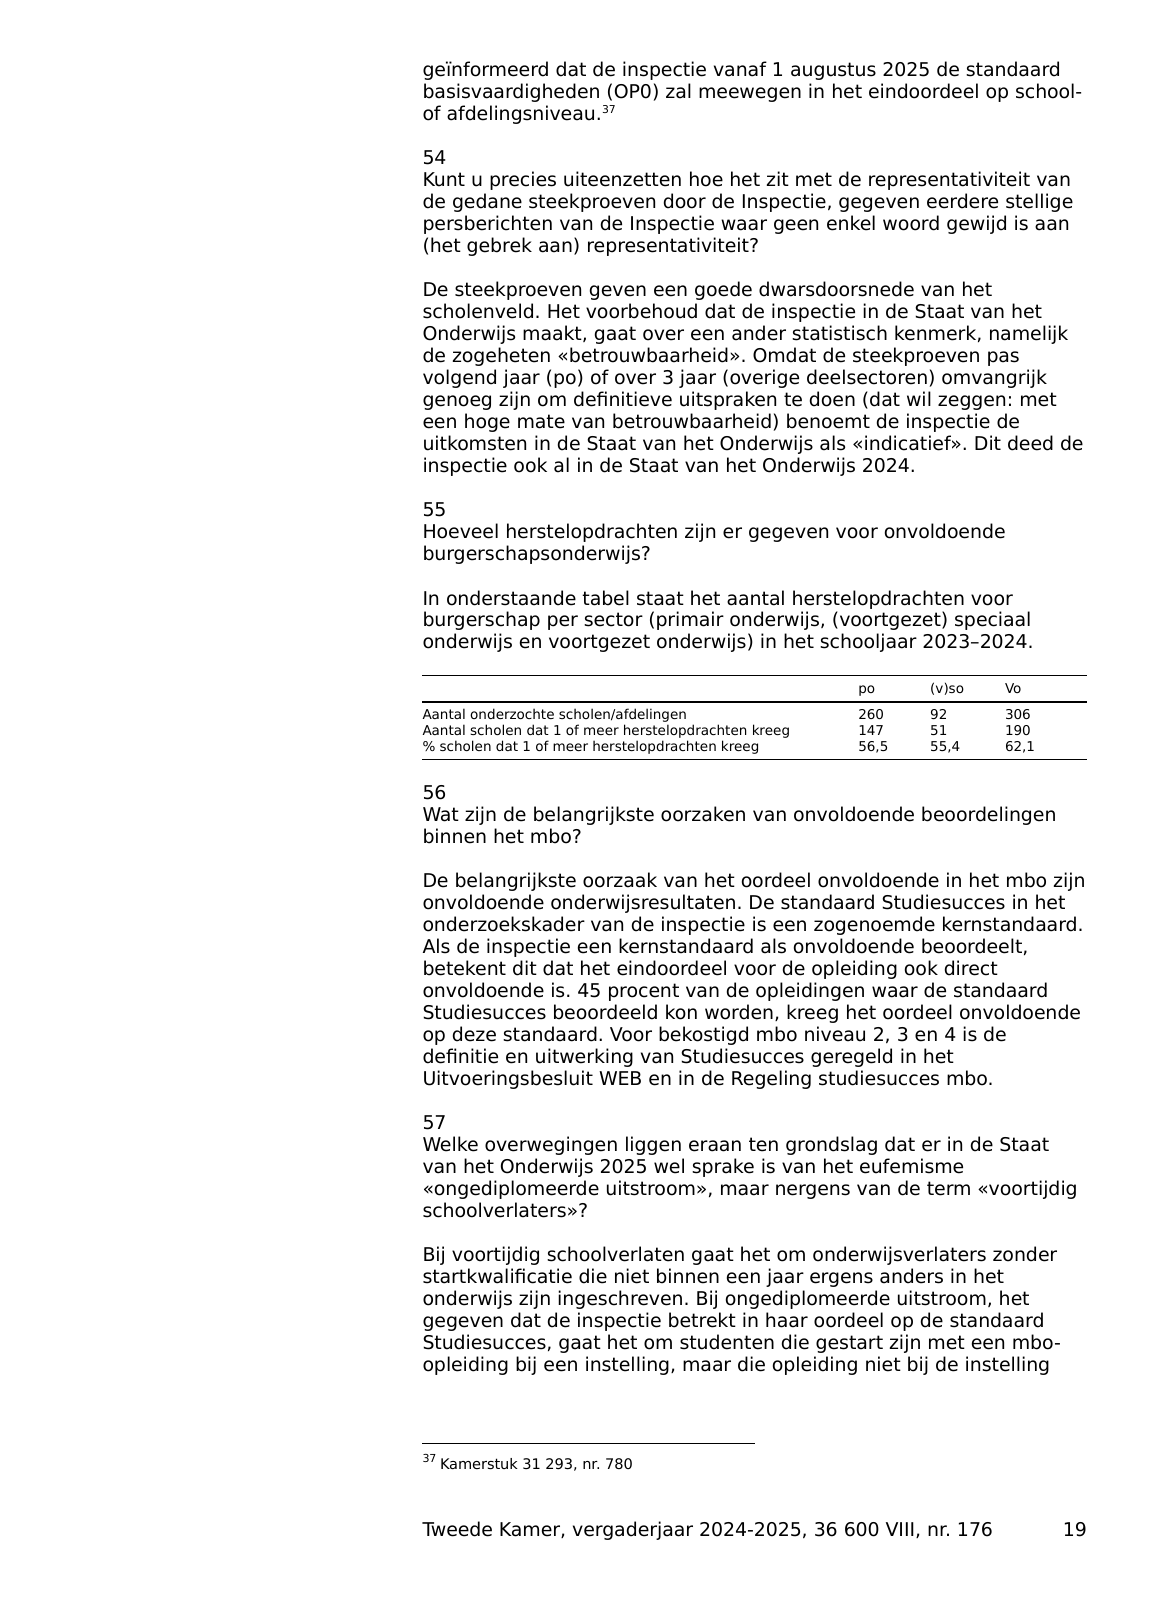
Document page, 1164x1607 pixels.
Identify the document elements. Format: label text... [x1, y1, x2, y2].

table_cell 147 [852, 723, 924, 738]
table_header (v)so [924, 676, 999, 701]
table_cell 51 [924, 723, 999, 738]
text De steekproeven geven een goede dwarsdoorsnede van het scholenveld. Het voorbehoud dat de inspectie in de Staat van het Onderwijs maakt, gaat over een ander statistisch kenmerk, namelijk de zogeheten «betrouwbaarheid». Omdat de steekproeven pas volgend jaar (po) of over 3 jaar (overige deelsectoren) omvangrijk genoeg zijn om definitieve uitspraken te doen (dat wil zeggen: met een hoge mate van betrouwbaarheid) benoemt de inspectie de uitkomsten in de Staat van het Onderwijs als «indicatief». Dit deed de inspectie ook al in de Staat van het Onderwijs 2024. [422, 279, 1087, 477]
text geïnformeerd dat de inspectie vanaf 1 augustus 2025 de standaard basisvaardigheden (OP0) zal meewegen in het eindoordeel op school- of afdelingsniveau. [422, 59, 1087, 125]
text Bij voortijdig schoolverlaten gaat het om onderwijsverlaters zonder startkwalificatie die niet binnen een jaar ergens anders in het onderwijs zijn ingeschreven. Bij ongediplomeerde uitstroom, het gegeven dat de inspectie betrekt in haar oordeel op de standaard Studiesucces, gaat het om studenten die gestart zijn met een mbo-opleiding bij een instelling, maar die opleiding niet bij de instelling [422, 1244, 1087, 1376]
text 54 [422, 147, 1087, 169]
table_header po [852, 676, 924, 701]
text Wat zijn de belangrijkste oorzaken van onvoldoende beoordelingen binnen het mbo? [422, 804, 1087, 848]
table_cell 62,1 [999, 739, 1087, 759]
table_cell Aantal onderzochte scholen/afdelingen [422, 703, 852, 723]
text 55 [422, 499, 1087, 521]
text Kunt u precies uiteenzetten hoe het zit met de representativiteit van de gedane steekproeven door de Inspectie, gegeven eerdere stellige persberichten van de Inspectie waar geen enkel woord gewijd is aan (het gebrek aan) representativiteit? [422, 169, 1087, 257]
table_header [422, 676, 852, 701]
table_header Vo [999, 676, 1087, 701]
table_cell 92 [924, 703, 999, 723]
text Hoeveel herstelopdrachten zijn er gegeven voor onvoldoende burgerschapsonderwijs? [422, 521, 1087, 565]
text 57 [422, 1112, 1087, 1134]
table_cell 260 [852, 703, 924, 723]
table_cell 55,4 [924, 739, 999, 759]
table_cell 306 [999, 703, 1087, 723]
text Kamerstuk 31 293, nr. 780 [422, 1452, 1087, 1474]
table_cell % scholen dat 1 of meer herstelopdrachten kreeg [422, 739, 852, 759]
table_cell Aantal scholen dat 1 of meer herstelopdrachten kreeg [422, 723, 852, 738]
text Welke overwegingen liggen eraan ten grondslag dat er in de Staat van het Onderwijs 2025 wel sprake is van het eufemisme «ongediplomeerde uitstroom», maar nergens van de term «voortijdig schoolverlaters»? [422, 1134, 1087, 1222]
text In onderstaande tabel staat het aantal herstelopdrachten voor burgerschap per sector (primair onderwijs, (voortgezet) speciaal onderwijs en voortgezet onderwijs) in het schooljaar 2023–2024. [422, 587, 1087, 653]
table_cell 190 [999, 723, 1087, 738]
text De belangrijkste oorzaak van het oordeel onvoldoende in het mbo zijn onvoldoende onderwijsresultaten. De standaard Studiesucces in het onderzoekskader van de inspectie is een zogenoemde kernstandaard. Als de inspectie een kernstandaard als onvoldoende beoordeelt, betekent dit dat het eindoordeel voor de opleiding ook direct onvoldoende is. 45 procent van de opleidingen waar de standaard Studiesucces beoordeeld kon worden, kreeg het oordeel onvoldoende op deze standaard. Voor bekostigd mbo niveau 2, 3 en 4 is de definitie en uitwerking van Studiesucces geregeld in het Uitvoeringsbesluit WEB en in de Regeling studiesucces mbo. [422, 870, 1087, 1090]
text 56 [422, 782, 1087, 804]
table_cell 56,5 [852, 739, 924, 759]
